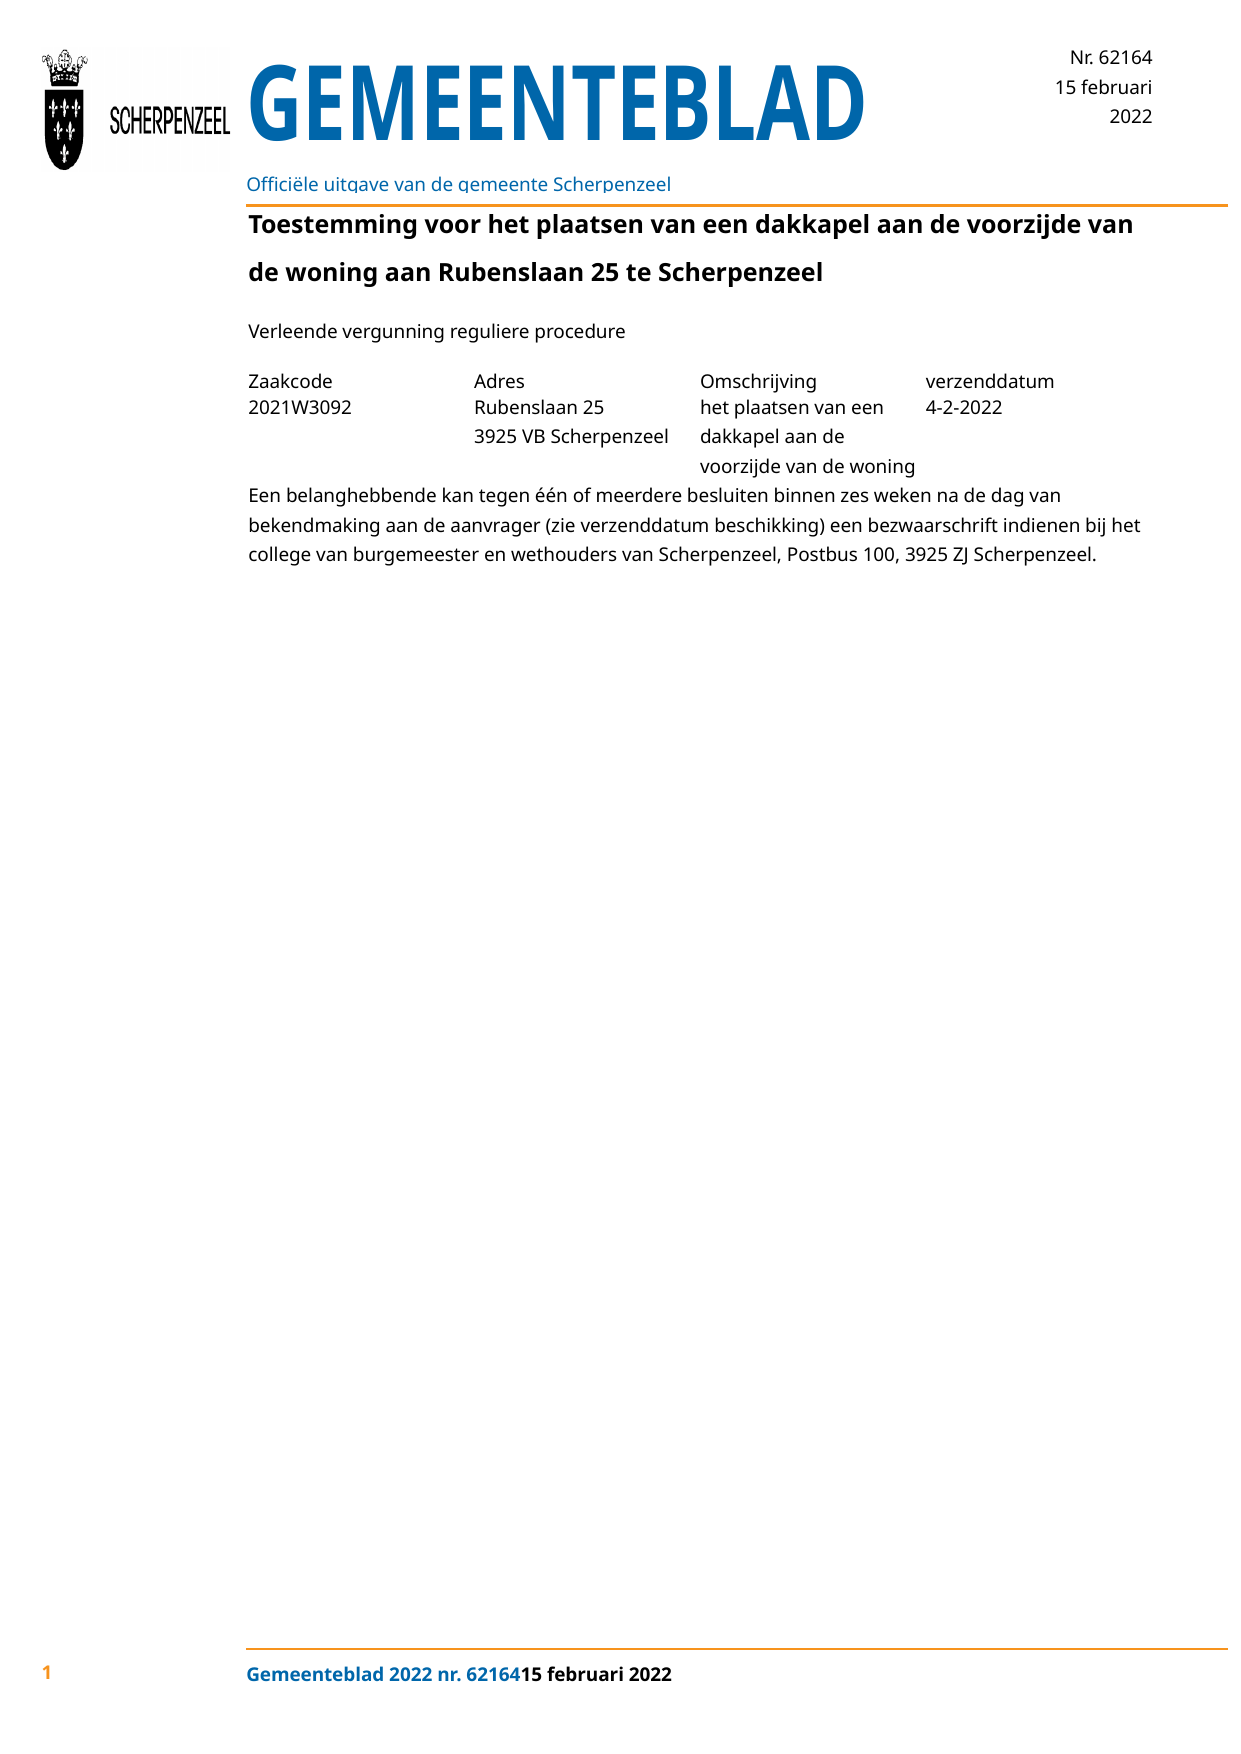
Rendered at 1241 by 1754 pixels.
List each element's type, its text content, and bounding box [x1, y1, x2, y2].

table_cell 2021W3092 [248, 394, 474, 479]
table_header Zaakcode [248, 369, 474, 394]
text Toestemming voor het plaatsen van een dakkapel aan de voorzijde van de woning aan Rubenslaan 25 te Scherpenzeel [248, 207, 1152, 288]
table_header Adres [474, 369, 700, 394]
table_header verzenddatum [926, 369, 1152, 394]
text Verleende vergunning reguliere procedure [248, 318, 1152, 344]
table_cell Rubenslaan 25 3925 VB Scherpenzeel [474, 394, 700, 479]
text Een belanghebbende kan tegen één of meerdere besluiten binnen zes weken na de dag van bekendmaking aan de aanvrager (zie verzenddatum beschikking) een bezwaarschrift indienen bij het college van burgemeester en wethouders van Scherpenzeel, Postbus 100, 3925 ZJ Scherpenzeel. [248, 482, 1152, 567]
picture [41, 47, 231, 172]
table_cell het plaatsen van een dakkapel aan de voorzijde van de woning [700, 394, 926, 479]
table_header Omschrijving [700, 369, 926, 394]
table_cell 4-2-2022 [926, 394, 1152, 479]
